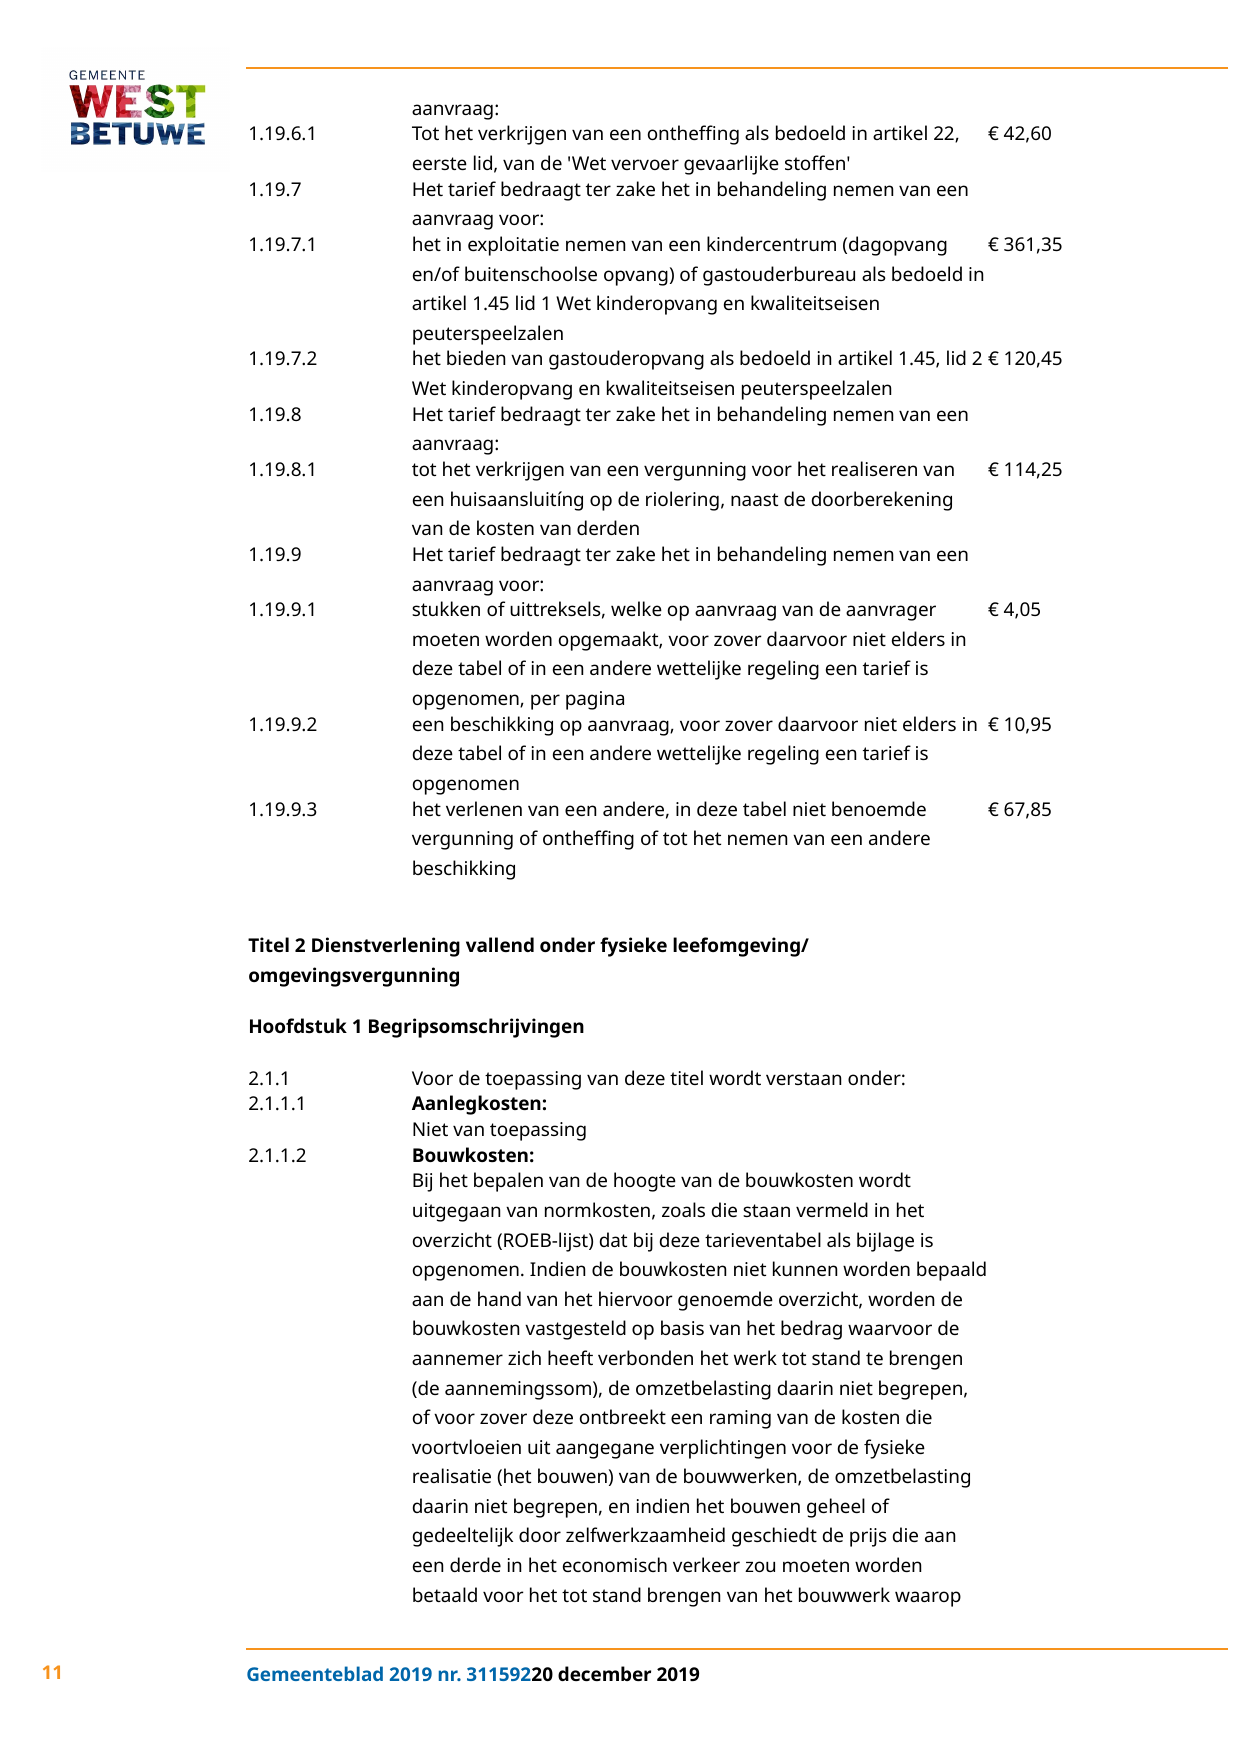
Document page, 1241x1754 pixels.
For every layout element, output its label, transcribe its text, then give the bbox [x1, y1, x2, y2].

table_cell Aanlegkosten: [412, 1090, 988, 1116]
table_cell [988, 95, 1152, 121]
table_cell [988, 906, 1152, 932]
table_cell [248, 988, 412, 1013]
table_cell € 361,35 [988, 231, 1152, 346]
table_cell 2.1.1.2 [248, 1142, 412, 1168]
table_cell Het tarief bedraagt ter zake het in behandeling nemen van een aanvraag: [412, 401, 988, 456]
table_cell [988, 176, 1152, 231]
table_cell het verlenen van een andere, in deze tabel niet benoemde vergunning of ontheffing of tot het nemen van een andere beschikking [412, 796, 988, 881]
table_cell [988, 1013, 1152, 1039]
table_cell [988, 1116, 1152, 1142]
table_cell [988, 1090, 1152, 1116]
table_cell 1.19.6.1 [248, 121, 412, 176]
table_cell € 4,05 [988, 596, 1152, 711]
table_cell [412, 1039, 988, 1065]
table_cell 2.1.1 [248, 1065, 412, 1090]
table_cell [248, 1116, 412, 1142]
table_cell [412, 881, 988, 906]
table_cell 1.19.7 [248, 176, 412, 231]
table_cell € 120,45 [988, 346, 1152, 401]
table_cell Tot het verkrijgen van een ontheffing als bedoeld in artikel 22, eerste lid, van de 'Wet vervoer gevaarlijke stoffen' [412, 121, 988, 176]
table_cell Titel 2 Dienstverlening vallend onder fysieke leefomgeving/ omgevingsvergunning [248, 932, 988, 987]
table_cell [988, 1168, 1152, 1607]
table_cell het in exploitatie nemen van een kindercentrum (dagopvang en/of buitenschoolse opvang) of gastouderbureau als bedoeld in artikel 1.45 lid 1 Wet kinderopvang en kwaliteitseisen peuterspeelzalen [412, 231, 988, 346]
table_cell [248, 881, 412, 906]
table_cell Bij het bepalen van de hoogte van de bouwkosten wordt uitgegaan van normkosten, zoals die staan vermeld in het overzicht (ROEB-lijst) dat bij deze tarieventabel als bijlage is opgenomen. Indien de bouwkosten niet kunnen worden bepaald aan de hand van het hiervoor genoemde overzicht, worden de bouwkosten vastgesteld op basis van het bedrag waarvoor de aannemer zich heeft verbonden het werk tot stand te brengen (de aannemingssom), de omzetbelasting daarin niet begrepen, of voor zover deze ontbreekt een raming van de kosten die voortvloeien uit aangegane verplichtingen voor de fysieke realisatie (het bouwen) van de bouwwerken, de omzetbelasting daarin niet begrepen, en indien het bouwen geheel of gedeeltelijk door zelfwerkzaamheid geschiedt de prijs die aan een derde in het economisch verkeer zou moeten worden betaald voor het tot stand brengen van het bouwwerk waarop [412, 1168, 988, 1607]
table_cell 1.19.9.3 [248, 796, 412, 881]
table_cell [248, 906, 412, 932]
table_cell € 114,25 [988, 456, 1152, 541]
table_cell 1.19.8 [248, 401, 412, 456]
table_cell [988, 881, 1152, 906]
table_cell € 10,95 [988, 711, 1152, 796]
table_cell [988, 988, 1152, 1013]
table_cell 1.19.7.1 [248, 231, 412, 346]
table_cell aanvraag: [412, 95, 988, 121]
table_cell het bieden van gastouderopvang als bedoeld in artikel 1.45, lid 2 Wet kinderopvang en kwaliteitseisen peuterspeelzalen [412, 346, 988, 401]
table_cell [248, 1168, 412, 1607]
table_cell 1.19.9 [248, 541, 412, 596]
table_cell 2.1.1.1 [248, 1090, 412, 1116]
table_cell Het tarief bedraagt ter zake het in behandeling nemen van een aanvraag voor: [412, 541, 988, 596]
table_cell stukken of uittreksels, welke op aanvraag van de aanvrager moeten worden opgemaakt, voor zover daarvoor niet elders in deze tabel of in een andere wettelijke regeling een tarief is opgenomen, per pagina [412, 596, 988, 711]
table_cell tot het verkrijgen van een vergunning voor het realiseren van een huisaansluitíng op de riolering, naast de doorberekening van de kosten van derden [412, 456, 988, 541]
table_cell Hoofdstuk 1 Begripsomschrijvingen [248, 1013, 988, 1039]
table_cell [988, 932, 1152, 987]
table_cell [988, 1065, 1152, 1090]
table_cell [248, 95, 412, 121]
table_cell een beschikking op aanvraag, voor zover daarvoor niet elders in deze tabel of in een andere wettelijke regeling een tarief is opgenomen [412, 711, 988, 796]
table_cell [248, 1039, 412, 1065]
table_cell [412, 988, 988, 1013]
table_cell [988, 401, 1152, 456]
table_cell 1.19.9.2 [248, 711, 412, 796]
table_cell [412, 906, 988, 932]
table_cell € 42,60 [988, 121, 1152, 176]
table_cell [988, 541, 1152, 596]
picture [41, 47, 231, 172]
table_cell 1.19.7.2 [248, 346, 412, 401]
table_cell € 67,85 [988, 796, 1152, 881]
table_cell Het tarief bedraagt ter zake het in behandeling nemen van een aanvraag voor: [412, 176, 988, 231]
table_cell [988, 1142, 1152, 1168]
table_cell Niet van toepassing [412, 1116, 988, 1142]
table_cell Voor de toepassing van deze titel wordt verstaan onder: [412, 1065, 988, 1090]
table_cell 1.19.8.1 [248, 456, 412, 541]
table_cell 1.19.9.1 [248, 596, 412, 711]
table_cell [988, 1039, 1152, 1065]
table_cell Bouwkosten: [412, 1142, 988, 1168]
